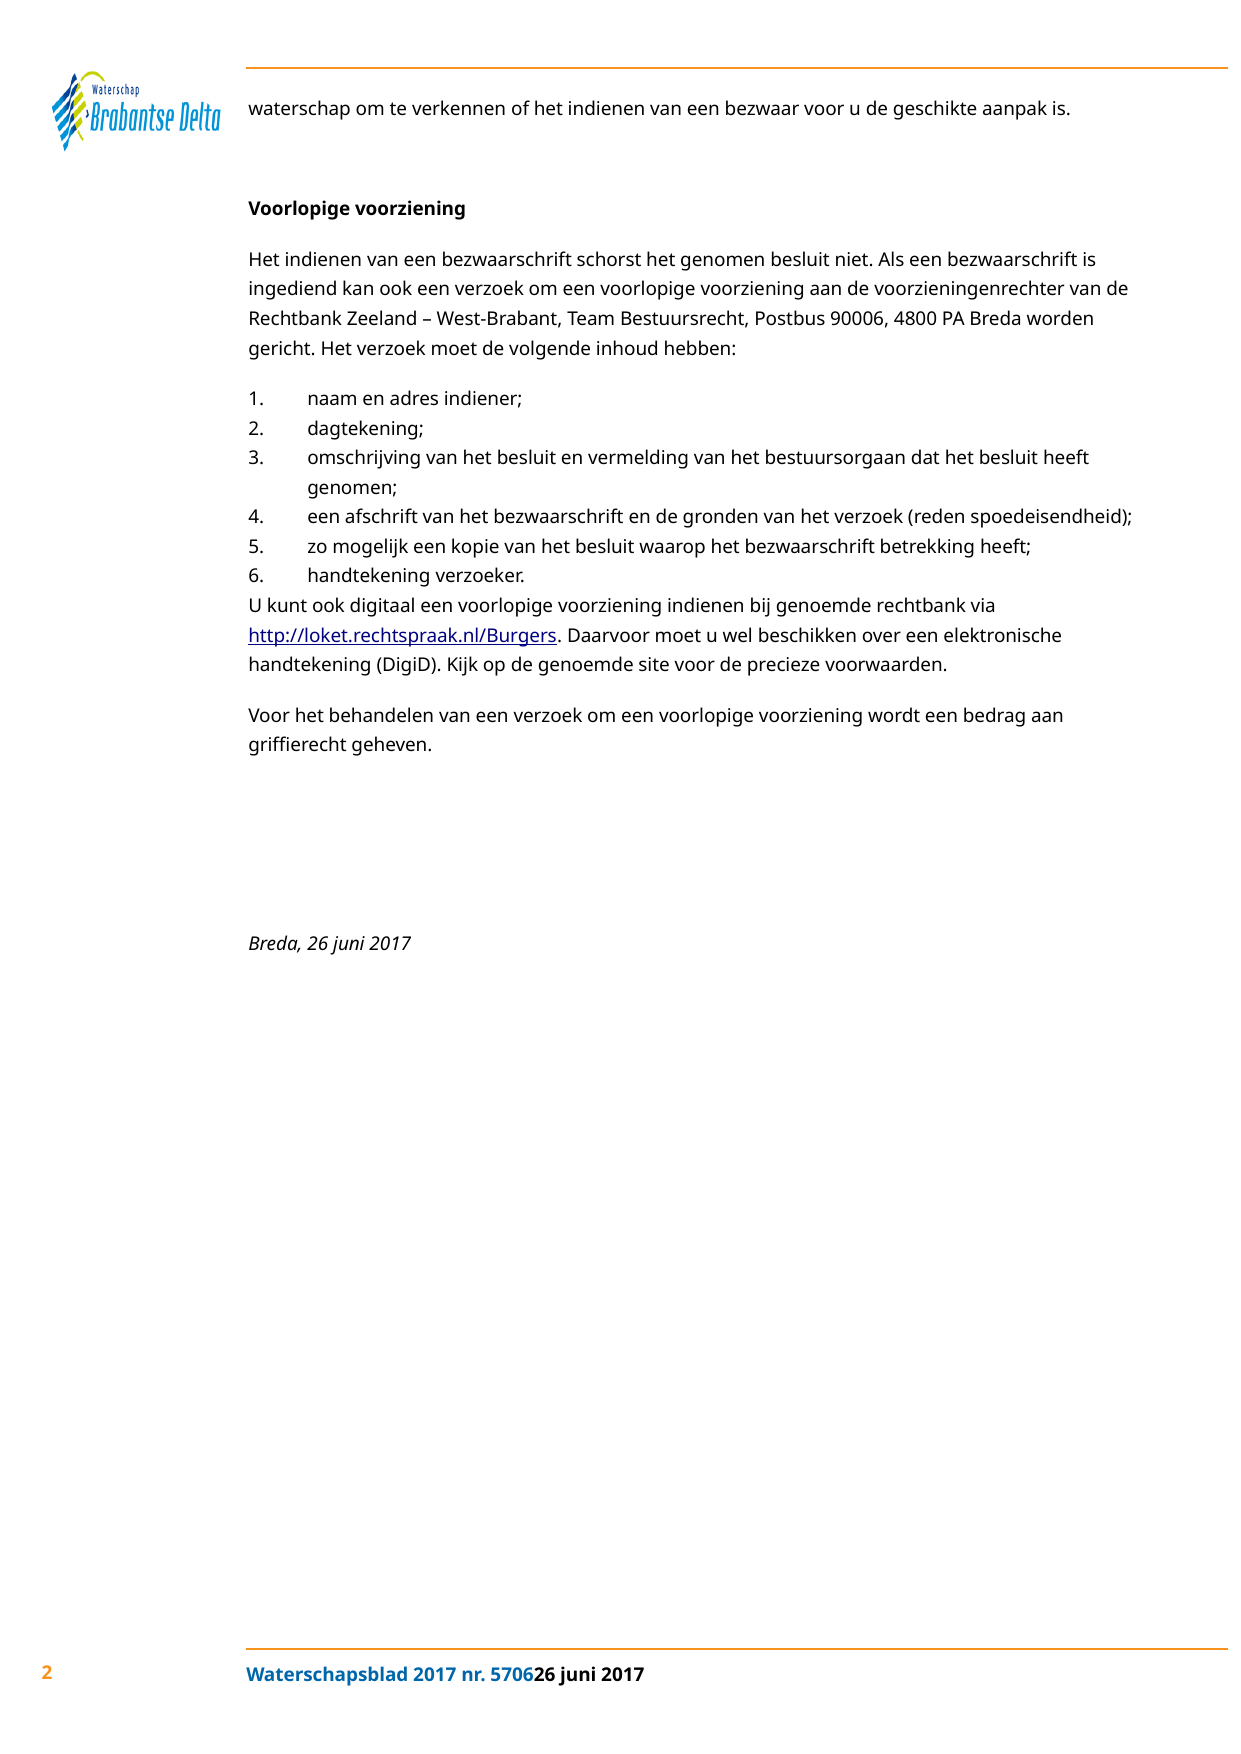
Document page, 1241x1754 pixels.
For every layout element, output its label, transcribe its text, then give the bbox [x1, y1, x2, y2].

text U kunt ook digitaal een voorlopige voorziening indienen bij genoemde rechtbank via http://loket.rechtspraak.nl/Burgers. Daarvoor moet u wel beschikken over een elektronische handtekening (DigiD). Kijk op de genoemde site voor de precieze voorwaarden. [248, 592, 1152, 677]
text Breda, 26 juni 2017 [248, 931, 1152, 956]
list handtekening verzoeker. [248, 563, 1152, 588]
text Voorlopige voorziening [248, 196, 1152, 221]
list een afschrift van het bezwaarschrift en de gronden van het verzoek (reden spoedeisendheid); [248, 503, 1152, 529]
list zo mogelijk een kopie van het besluit waarop het bezwaarschrift betrekking heeft; [248, 533, 1152, 559]
text Het indienen van een bezwaarschrift schorst het genomen besluit niet. Als een bezwaarschrift is ingediend kan ook een verzoek om een voorlopige voorziening aan de voorzieningenrechter van de Rechtbank Zeeland – West-Brabant, Team Bestuursrecht, Postbus 90006, 4800 PA Breda worden gericht. Het verzoek moet de volgende inhoud hebben: [248, 246, 1152, 361]
text waterschap om te verkennen of het indienen van een bezwaar voor u de geschikte aanpak is. [248, 95, 1152, 121]
picture [41, 47, 231, 172]
list dagtekening; [248, 415, 1152, 441]
list omschrijving van het besluit en vermelding van het bestuursorgaan dat het besluit heeft genomen; [248, 444, 1152, 500]
list naam en adres indiener; [248, 385, 1152, 411]
text Voor het behandelen van een verzoek om een voorlopige voorziening wordt een bedrag aan griffierecht geheven. [248, 702, 1152, 757]
